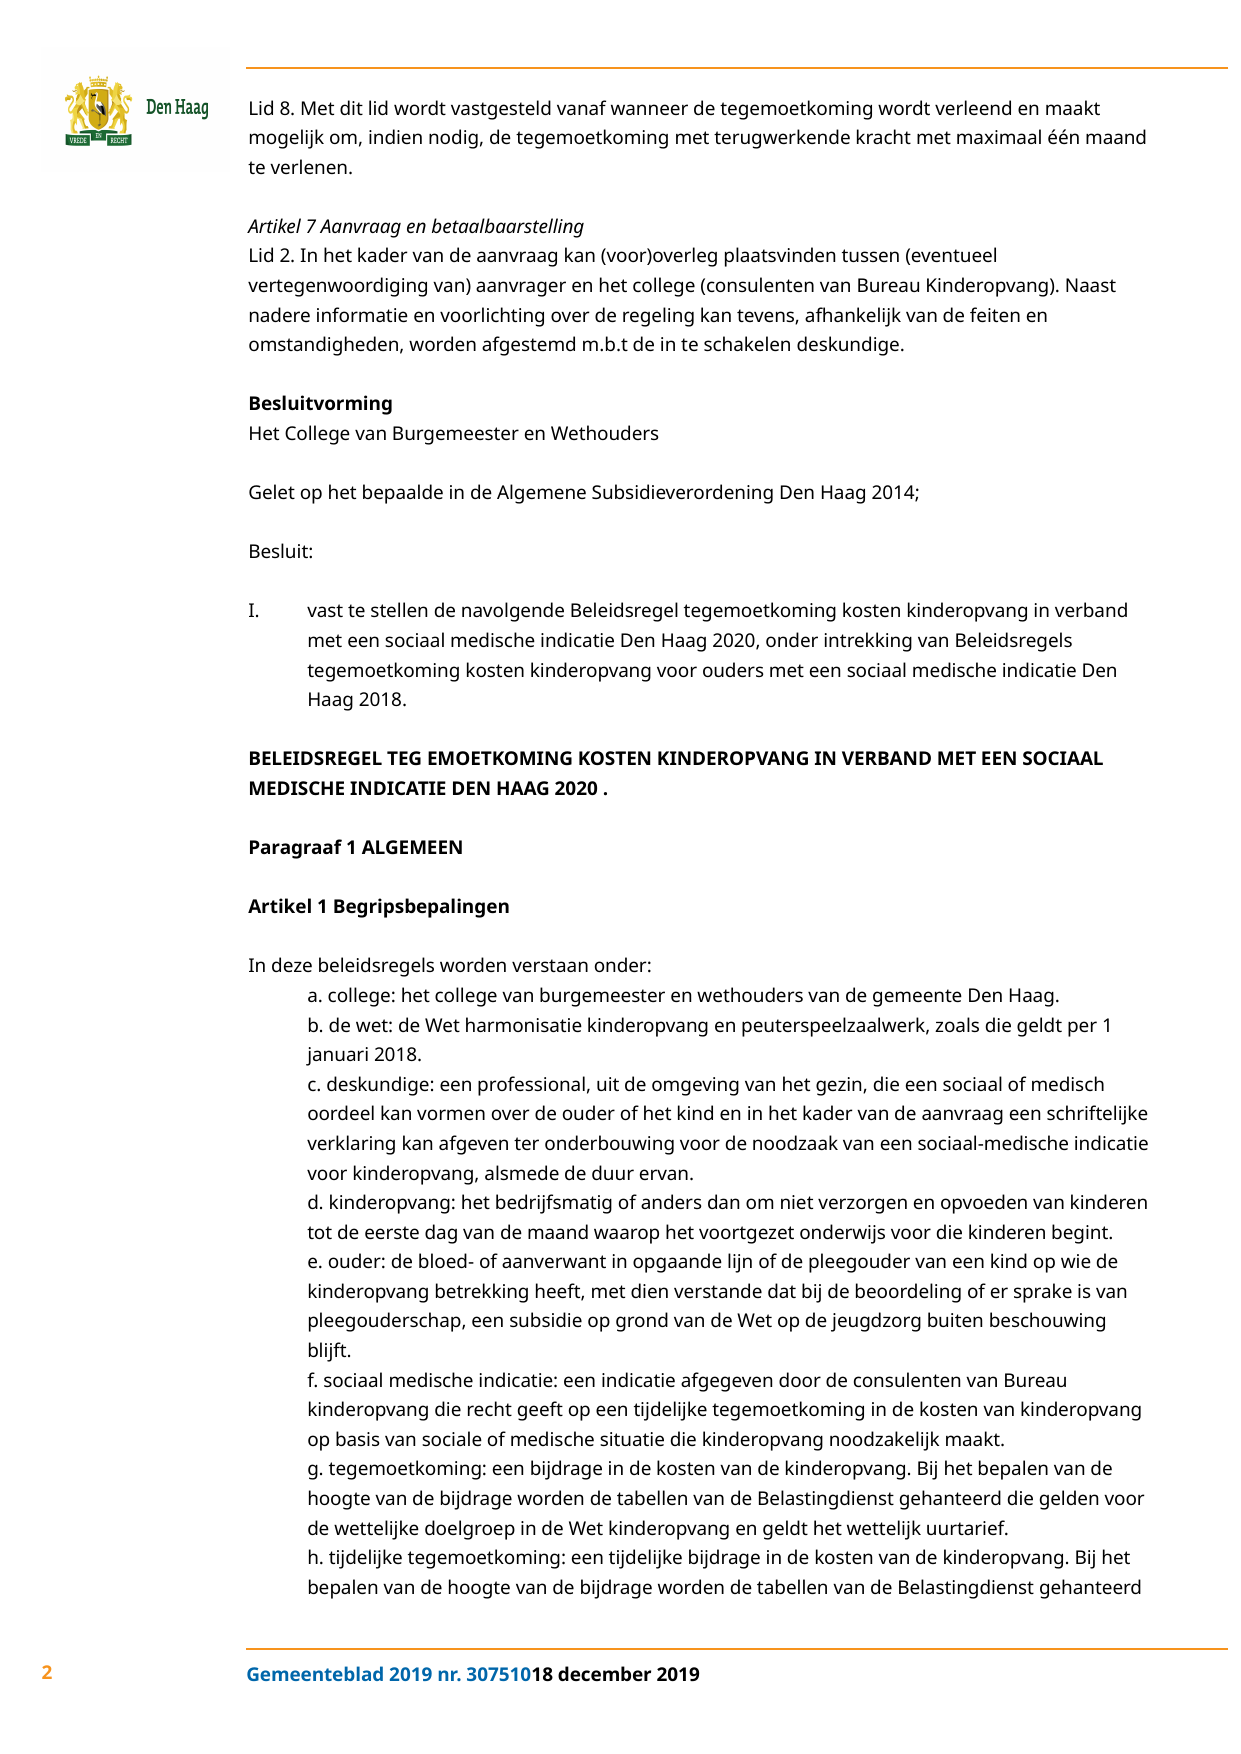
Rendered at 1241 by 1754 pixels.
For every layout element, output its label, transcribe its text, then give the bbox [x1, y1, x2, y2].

list h. tijdelijke tegemoetkoming: een tijdelijke bijdrage in de kosten van de kinderopvang. Bij het bepalen van de hoogte van de bijdrage worden de tabellen van de Belastingdienst gehanteerd [248, 1544, 1152, 1600]
text Paragraaf 1 ALGEMEEN [248, 834, 1152, 860]
text In deze beleidsregels worden verstaan onder: [248, 953, 1152, 978]
list c. deskundige: een professional, uit de omgeving van het gezin, die een sociaal of medisch oordeel kan vormen over de ouder of het kind en in het kader van de aanvraag een schriftelijke verklaring kan afgeven ter onderbouwing voor de noodzaak van een sociaal-medische indicatie voor kinderopvang, alsmede de duur ervan. [248, 1071, 1152, 1186]
list f. sociaal medische indicatie: een indicatie afgegeven door de consulenten van Bureau kinderopvang die recht geeft op een tijdelijke tegemoetkoming in de kosten van kinderopvang op basis van sociale of medische situatie die kinderopvang noodzakelijk maakt. [248, 1367, 1152, 1452]
text Het College van Burgemeester en Wethouders [248, 420, 1152, 446]
text Lid 8. Met dit lid wordt vastgesteld vanaf wanneer de tegemoetkoming wordt verleend en maakt mogelijk om, indien nodig, de tegemoetkoming met terugwerkende kracht met maximaal één maand te verlenen. [248, 95, 1152, 180]
text Gelet op het bepaalde in de Algemene Subsidieverordening Den Haag 2014; [248, 479, 1152, 505]
text Artikel 1 Begripsbepalingen [248, 893, 1152, 919]
list a. college: het college van burgemeester en wethouders van de gemeente Den Haag. [248, 982, 1152, 1008]
text Besluit: [248, 538, 1152, 564]
text Lid 2. In het kader van de aanvraag kan (voor)overleg plaatsvinden tussen (eventueel vertegenwoordiging van) aanvrager en het college (consulenten van Bureau Kinderopvang). Naast nadere informatie en voorlichting over de regeling kan tevens, afhankelijk van de feiten en omstandigheden, worden afgestemd m.b.t de in te schakelen deskundige. [248, 243, 1152, 357]
list g. tegemoetkoming: een bijdrage in de kosten van de kinderopvang. Bij het bepalen van de hoogte van de bijdrage worden de tabellen van de Belastingdienst gehanteerd die gelden voor de wettelijke doelgroep in de Wet kinderopvang en geldt het wettelijk uurtarief. [248, 1456, 1152, 1541]
text Besluitvorming [248, 391, 1152, 416]
list e. ouder: de bloed- of aanverwant in opgaande lijn of de pleegouder van een kind op wie de kinderopvang betrekking heeft, met dien verstande dat bij de beoordeling of er sprake is van pleegouderschap, een subsidie op grond van de Wet op de jeugdzorg buiten beschouwing blijft. [248, 1248, 1152, 1363]
text Artikel 7 Aanvraag en betaalbaarstelling [248, 213, 1152, 239]
picture [41, 47, 231, 172]
text BELEIDSREGEL TEG EMOETKOMING KOSTEN KINDEROPVANG IN VERBAND MET EEN SOCIAAL MEDISCHE INDICATIE DEN HAAG 2020 . [248, 746, 1152, 801]
list b. de wet: de Wet harmonisatie kinderopvang en peuterspeelzaalwerk, zoals die geldt per 1 januari 2018. [248, 1012, 1152, 1067]
list vast te stellen de navolgende Beleidsregel tegemoetkoming kosten kinderopvang in verband met een sociaal medische indicatie Den Haag 2020, onder intrekking van Beleidsregels tegemoetkoming kosten kinderopvang voor ouders met een sociaal medische indicatie Den Haag 2018. [248, 598, 1152, 712]
list d. kinderopvang: het bedrijfsmatig of anders dan om niet verzorgen en opvoeden van kinderen tot de eerste dag van de maand waarop het voortgezet onderwijs voor die kinderen begint. [248, 1189, 1152, 1245]
